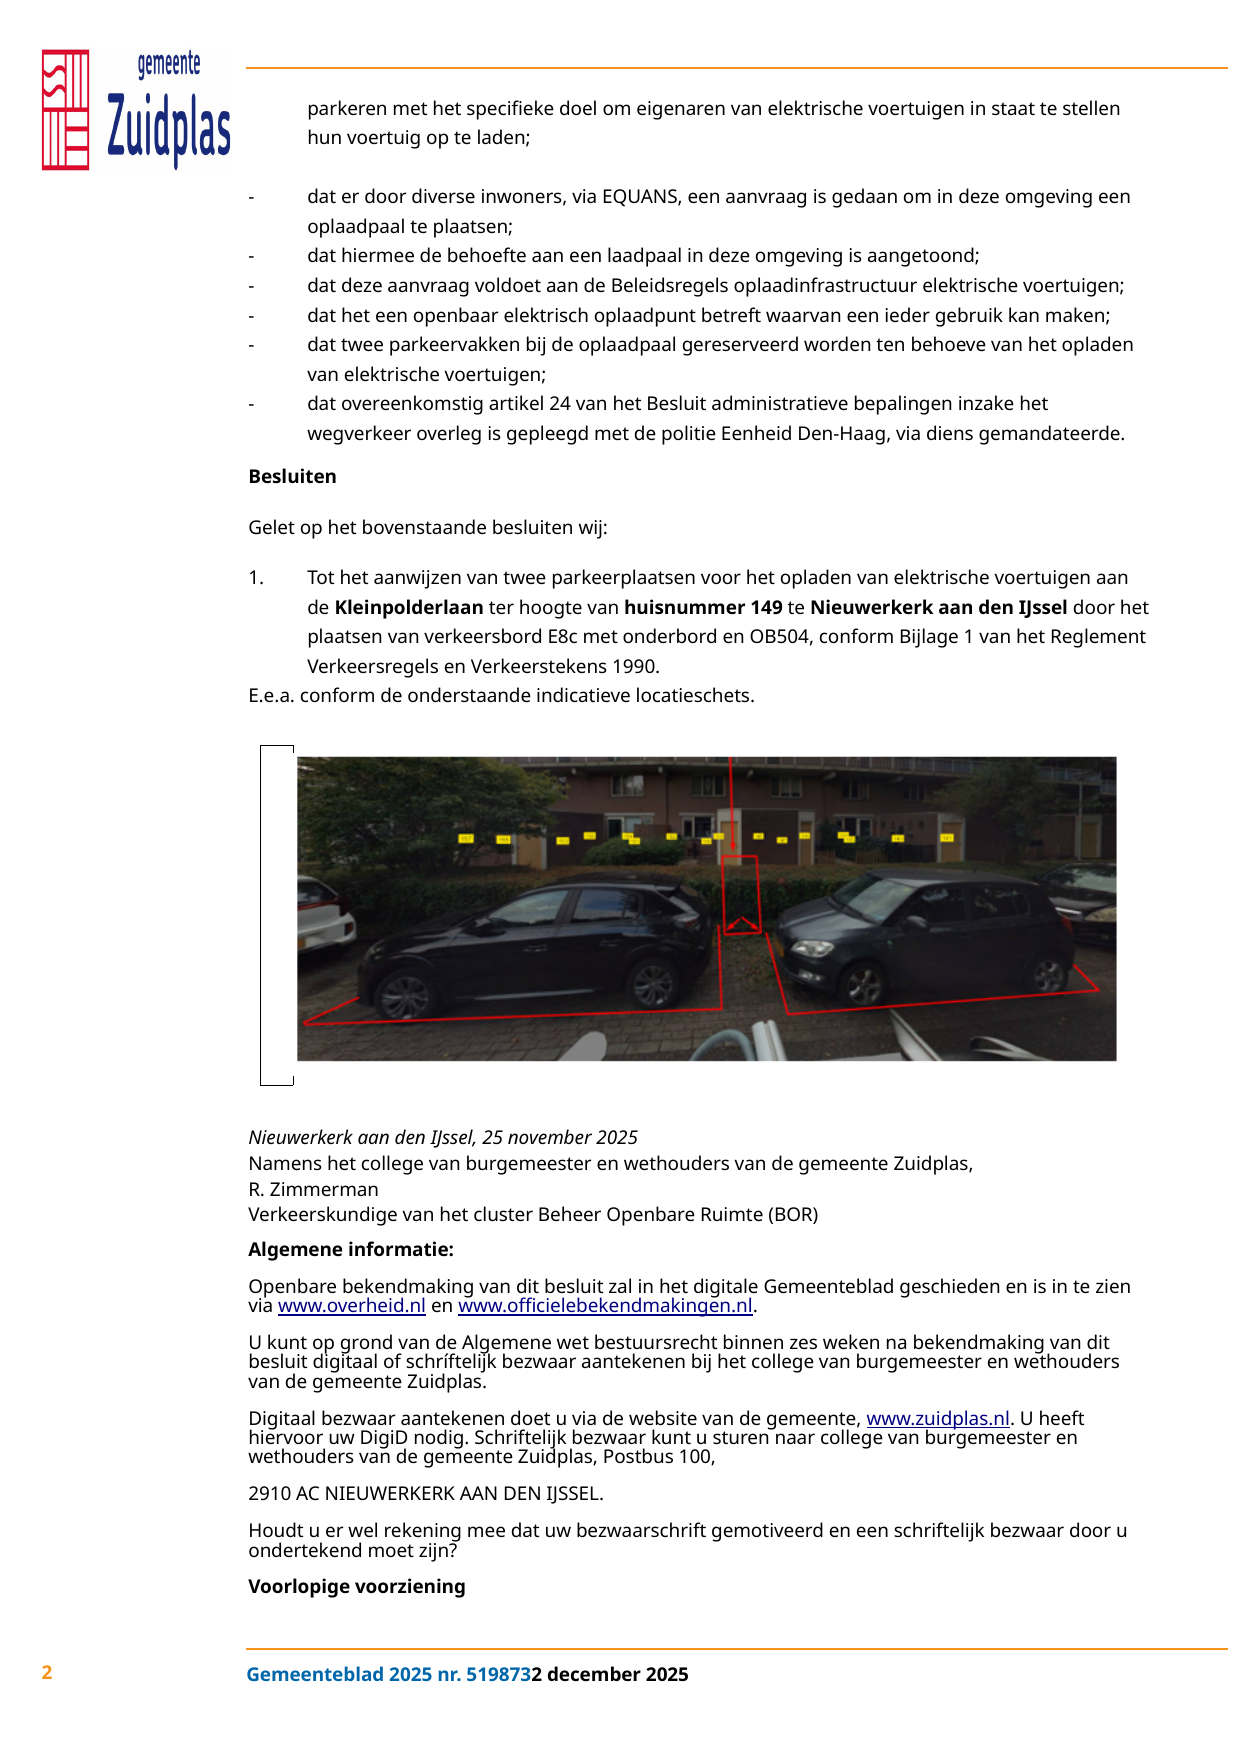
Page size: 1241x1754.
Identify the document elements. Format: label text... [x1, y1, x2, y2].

text Houdt u er wel rekening mee dat uw bezwaarschrift gemotiveerd en een schriftelijk bezwaar door u ondertekend moet zijn? [248, 1522, 1152, 1561]
list dat hiermee de behoefte aan een laadpaal in deze omgeving is aangetoond; [248, 243, 1152, 268]
picture [268, 753, 1173, 1076]
list dat het een openbaar elektrisch oplaadpunt betreft waarvan een ieder gebruik kan maken; [248, 302, 1152, 328]
text Gelet op het bovenstaande besluiten wij: [248, 514, 1152, 539]
text 2910 AC NIEUWERKERK AAN DEN IJSSEL. [248, 1485, 1152, 1504]
list dat overeenkomstig artikel 24 van het Besluit administratieve bepalingen inzake het wegverkeer overleg is gepleegd met de politie Eenheid Den-Haag, via diens gemandateerde. [248, 391, 1152, 446]
text Besluiten [248, 463, 1152, 489]
text Algemene informatie: [248, 1241, 1152, 1260]
list dat twee parkeervakken bij de oplaadpaal gereserveerd worden ten behoeve van het opladen van elektrische voertuigen; [248, 331, 1152, 387]
text Digitaal bezwaar aantekenen doet u via de website van de gemeente, www.zuidplas.nl. U heeft hiervoor uw DigiD nodig. Schriftelijk bezwaar kunt u sturen naar college van burgemeester en wethouders van de gemeente Zuidplas, Postbus 100, [248, 1410, 1152, 1468]
text U kunt op grond van de Algemene wet bestuursrecht binnen zes weken na bekendmaking van dit besluit digitaal of schríftelijk bezwaar aantekenen bij het college van burgemeester en wethouders van de gemeente Zuidplas. [248, 1334, 1152, 1392]
picture [41, 47, 231, 172]
text E.e.a. conform de onderstaande indicatieve locatieschets. [248, 683, 1152, 708]
text Voorlopige voorziening [248, 1578, 1152, 1598]
text Namens het college van burgemeester en wethouders van de gemeente Zuidplas, [248, 1150, 1152, 1176]
text R. Zimmerman [248, 1176, 1152, 1202]
list dat deze aanvraag voldoet aan de Beleidsregels oplaadinfrastructuur elektrische voertuigen; [248, 272, 1152, 298]
list parkeren met het specifieke doel om eigenaren van elektrische voertuigen in staat te stellen hun voertuig op te laden; [248, 95, 1152, 150]
list dat er door diverse inwoners, via EQUANS, een aanvraag is gedaan om in deze omgeving een oplaadpaal te plaatsen; [248, 183, 1152, 239]
text Openbare bekendmaking van dit besluit zal in het digitale Gemeenteblad geschieden en is in te zien via www.overheid.nl en www.officielebekendmakingen.nl. [248, 1278, 1152, 1317]
text Verkeerskundige van het cluster Beheer Openbare Ruimte (BOR) [248, 1202, 1152, 1227]
text Nieuwerkerk aan den IJssel, 25 november 2025 [248, 1124, 1152, 1150]
list Tot het aanwijzen van twee parkeerplaatsen voor het opladen van elektrische voertuigen aan de Kleinpolderlaan ter hoogte van huisnummer 149 te Nieuwerkerk aan den IJssel door het plaatsen van verkeersbord E8c met onderbord en OB504, conform Bijlage 1 van het Reglement Verkeersregels en Verkeerstekens 1990. [248, 564, 1152, 679]
